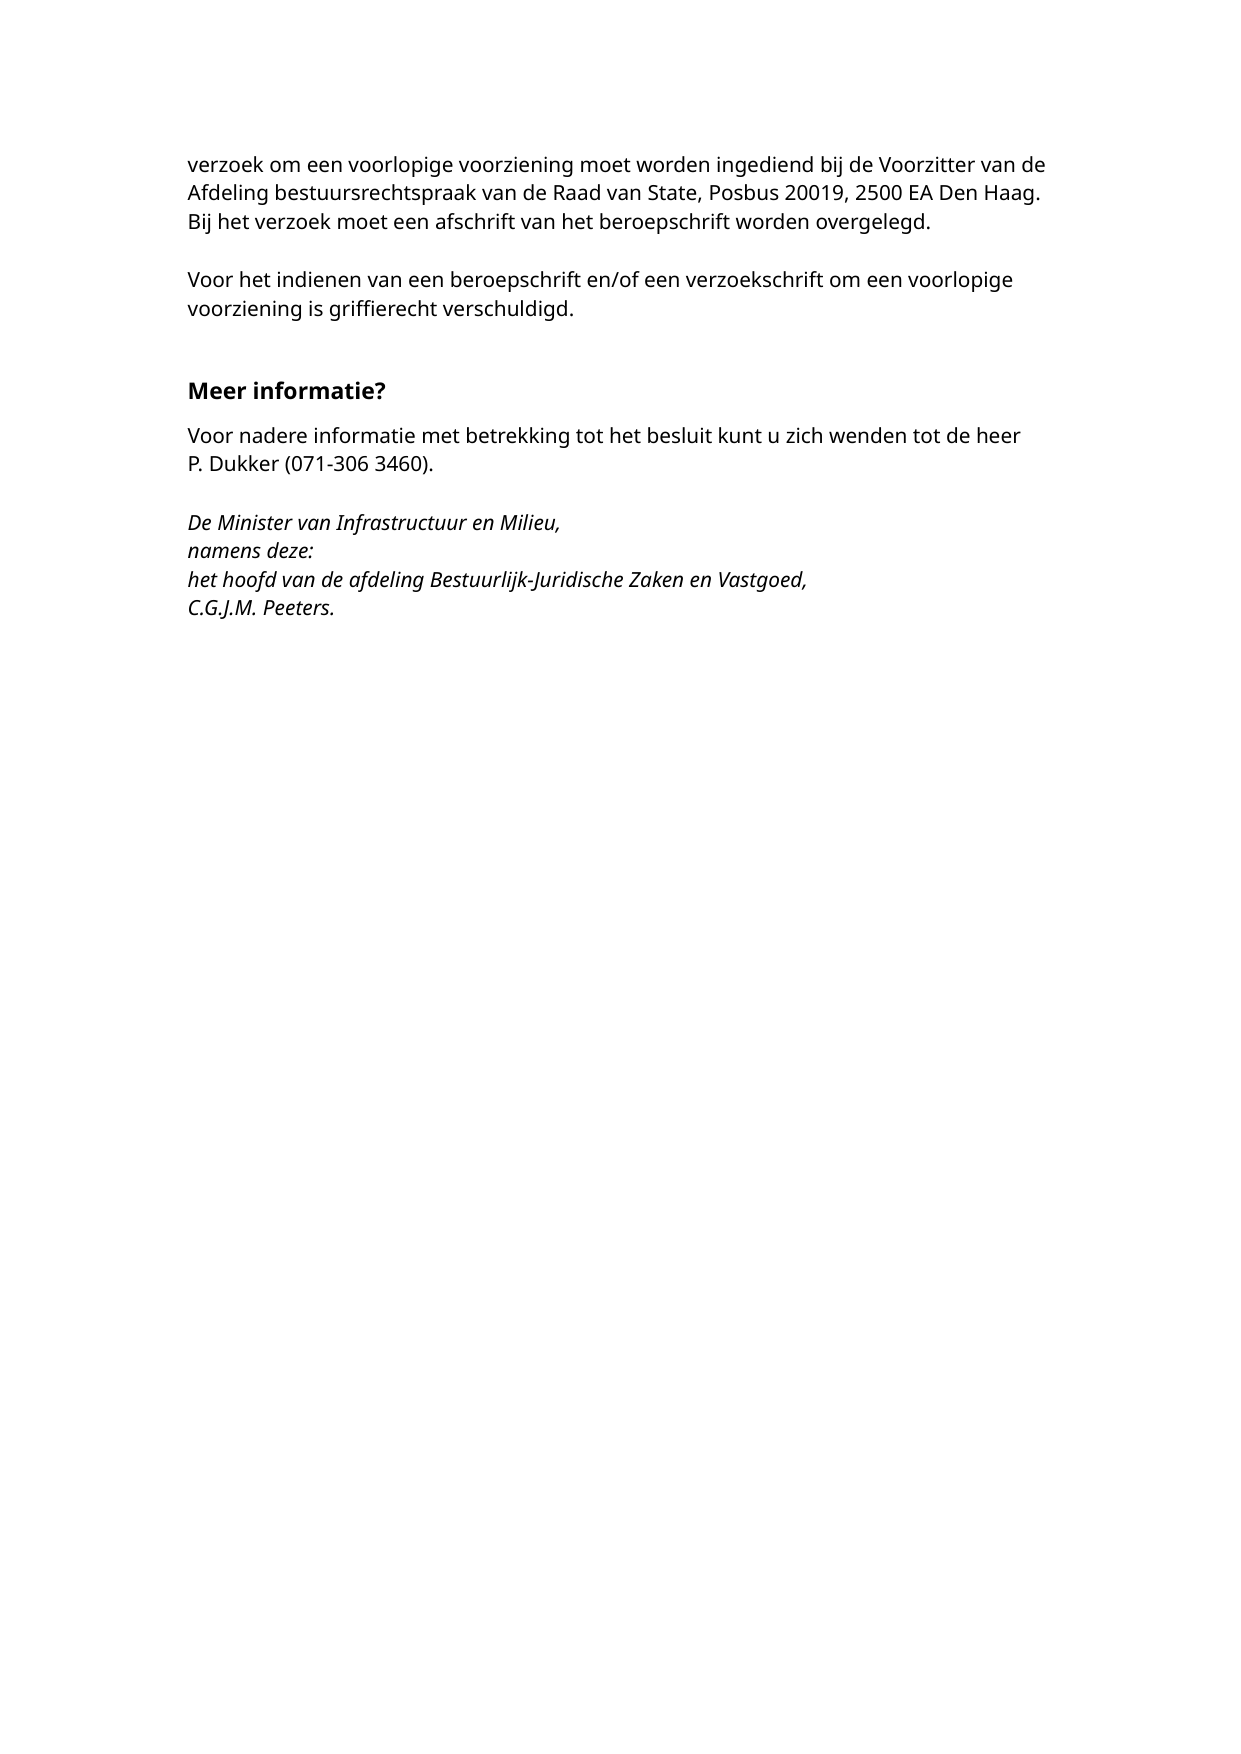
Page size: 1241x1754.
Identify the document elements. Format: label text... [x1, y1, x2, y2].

text Voor nadere informatie met betrekking tot het besluit kunt u zich wenden tot de heer P. Dukker (071-306 3460). [187, 421, 1053, 478]
text C.G.J.M. Peeters. [187, 593, 1053, 622]
text De Minister van Infrastructuur en Milieu, [187, 508, 1053, 536]
text verzoek om een voorlopige voorziening moet worden ingediend bij de Voorzitter van de Afdeling bestuursrechtspraak van de Raad van State, Posbus 20019, 2500 EA Den Haag. Bij het verzoek moet een afschrift van het beroepschrift worden overgelegd. [187, 150, 1053, 235]
text namens deze: [187, 536, 1053, 565]
text het hoofd van de afdeling Bestuurlijk-Juridische Zaken en Vastgoed, [187, 565, 1053, 593]
subtitle Meer informatie? [187, 375, 1053, 406]
text Voor het indienen van een beroepschrift en/of een verzoekschrift om een voorlopige voorziening is griffierecht verschuldigd. [187, 265, 1053, 322]
